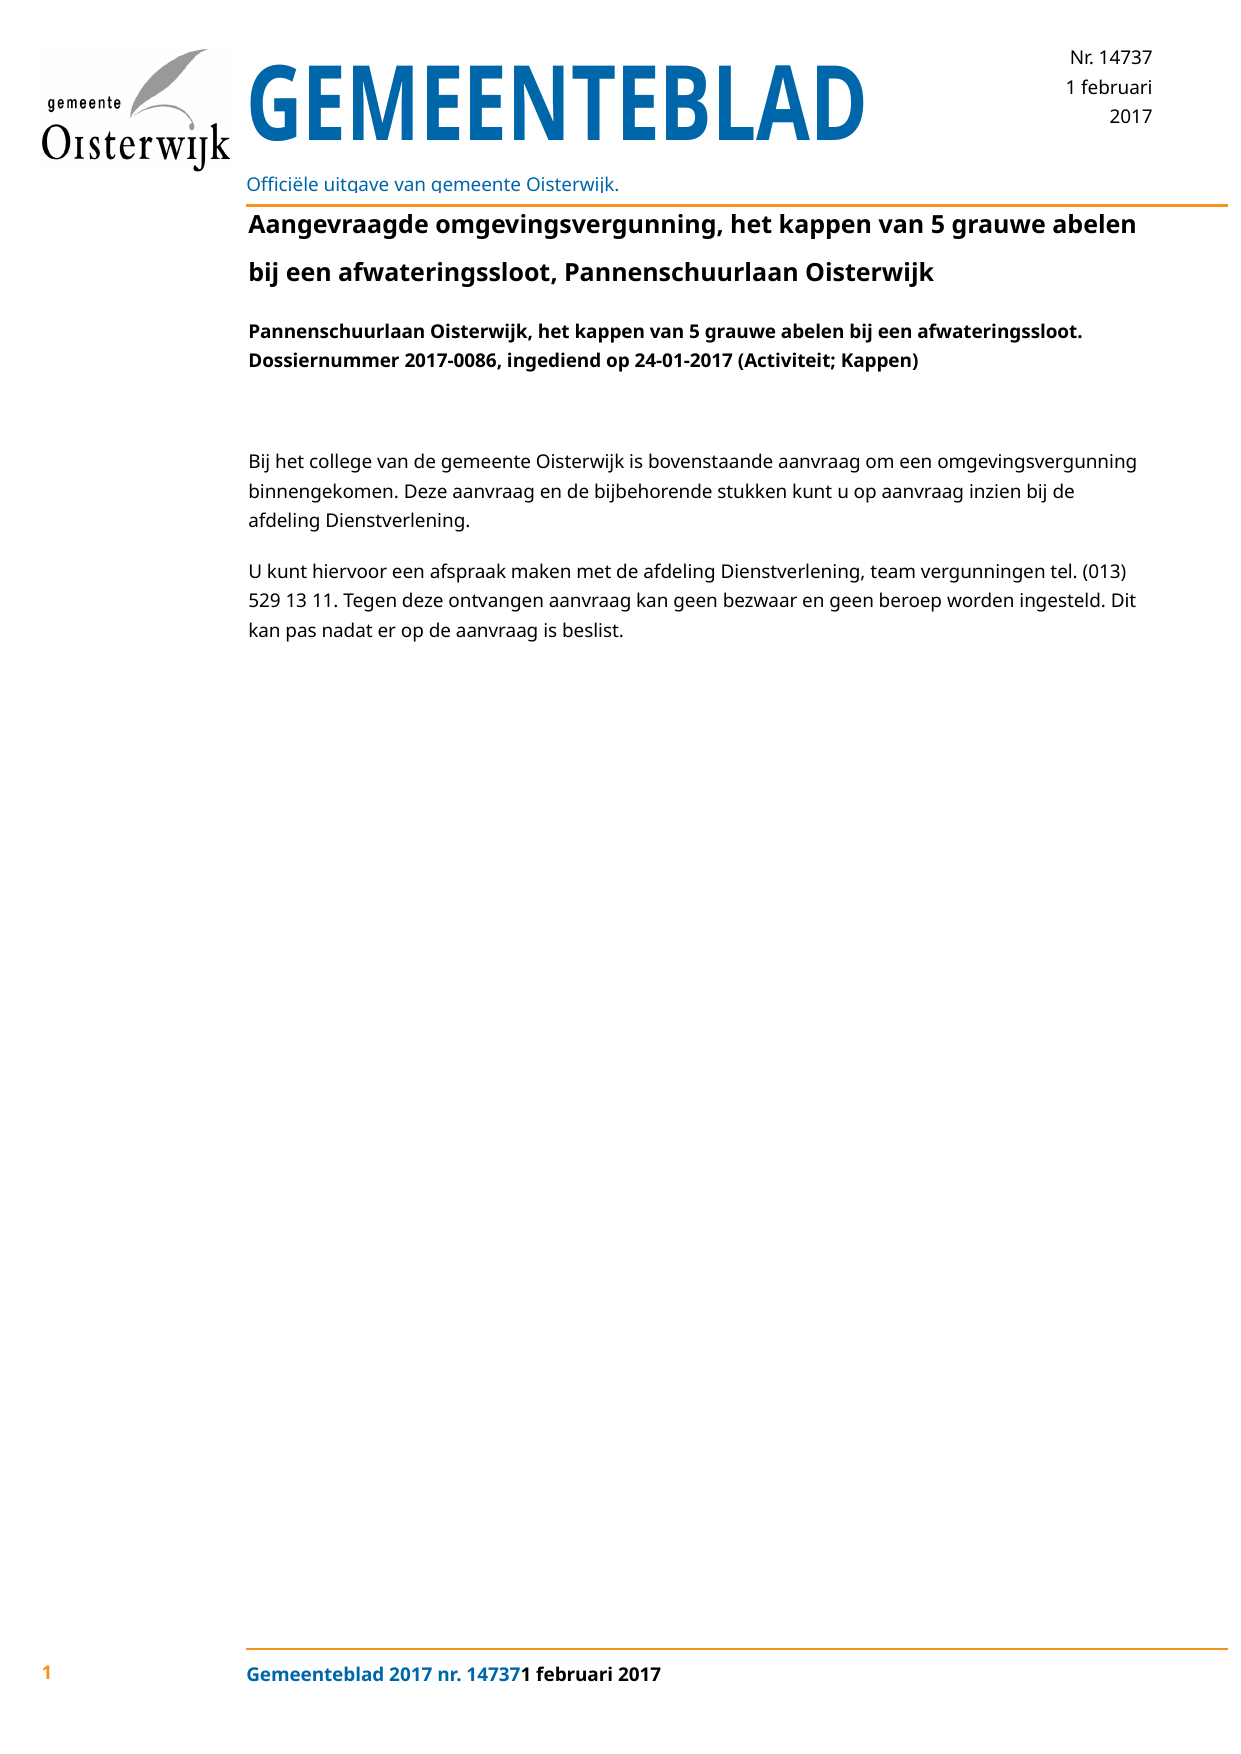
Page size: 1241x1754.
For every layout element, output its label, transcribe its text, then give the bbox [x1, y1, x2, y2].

text Bij het college van de gemeente Oisterwijk is bovenstaande aanvraag om een omgevingsvergunning binnengekomen. Deze aanvraag en de bijbehorende stukken kunt u op aanvraag inzien bij de afdeling Dienstverlening. [248, 448, 1152, 533]
text Pannenschuurlaan Oisterwijk, het kappen van 5 grauwe abelen bij een afwateringssloot. Dossiernummer 2017-0086, ingediend op 24-01-2017 (Activiteit; Kappen) [248, 318, 1152, 373]
text U kunt hiervoor een afspraak maken met de afdeling Dienstverlening, team vergunningen tel. (013) 529 13 11. Tegen deze ontvangen aanvraag kan geen bezwaar en geen beroep worden ingesteld. Dit kan pas nadat er op de aanvraag is beslist. [248, 558, 1152, 643]
picture [41, 47, 231, 172]
text Aangevraagde omgevingsvergunning, het kappen van 5 grauwe abelen bij een afwateringssloot, Pannenschuurlaan Oisterwijk [248, 207, 1152, 288]
